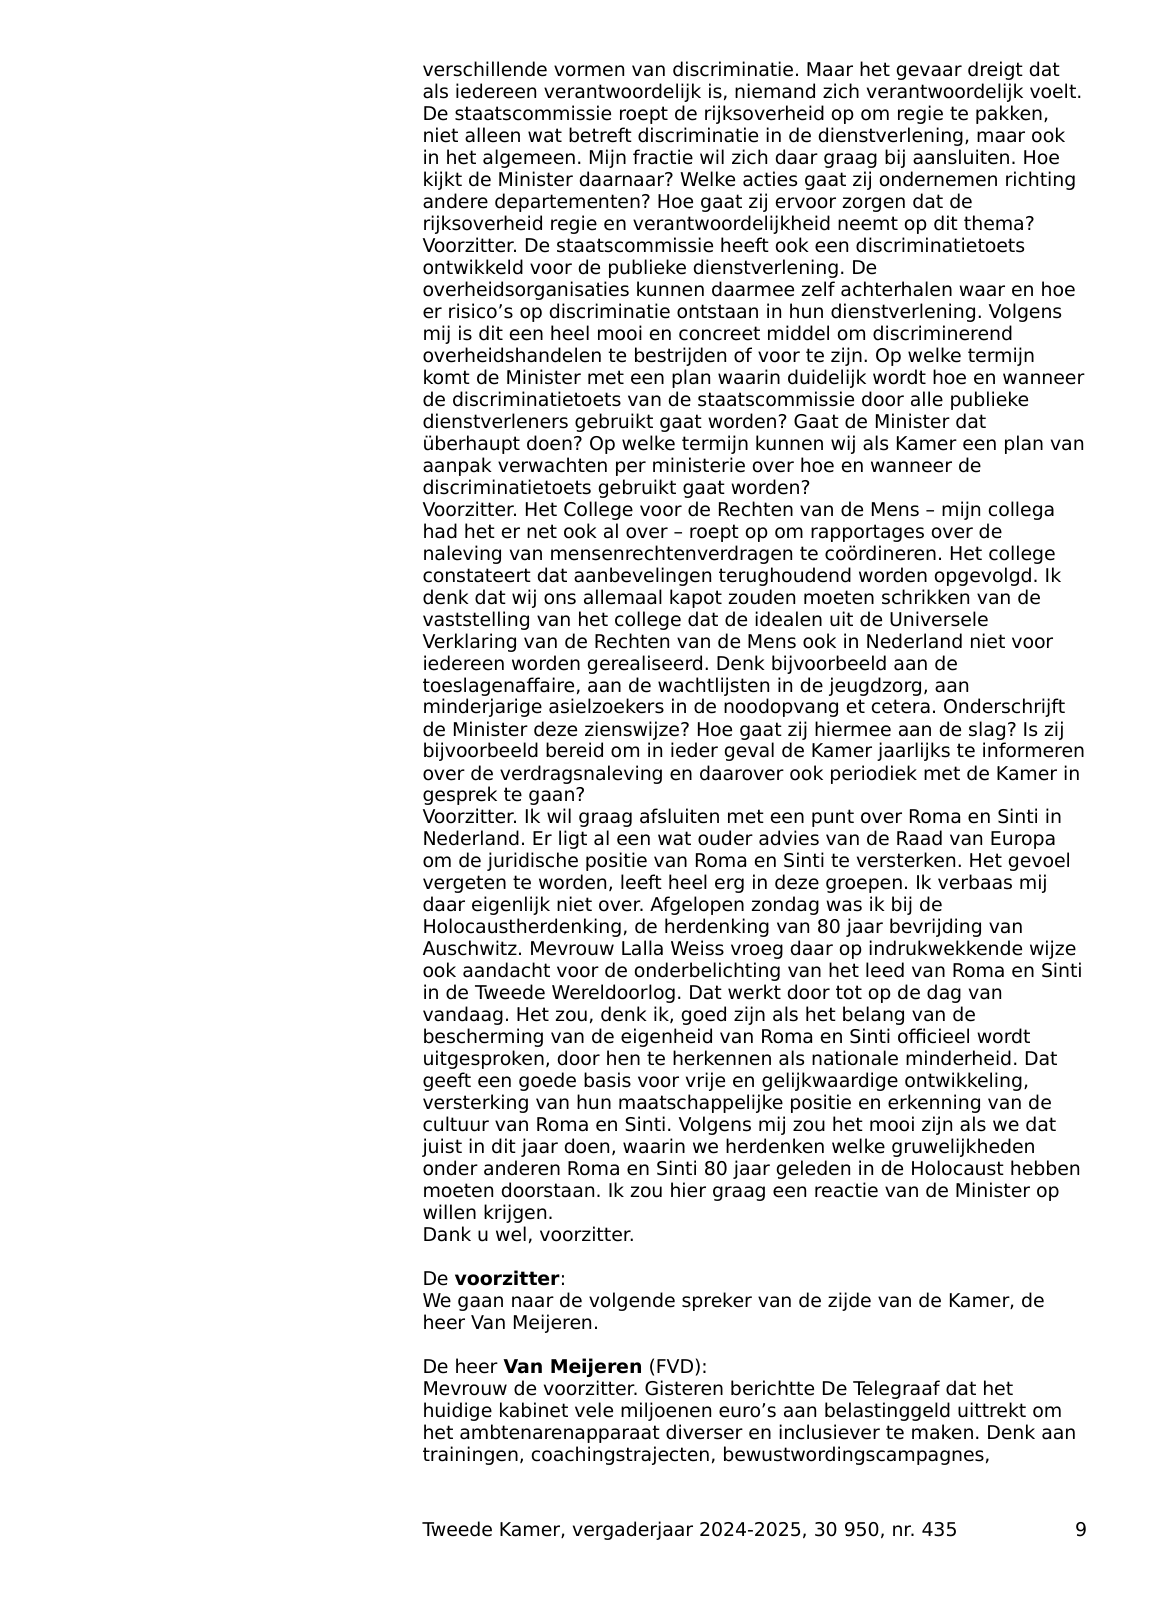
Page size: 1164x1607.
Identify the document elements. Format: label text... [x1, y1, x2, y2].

text verschillende vormen van discriminatie. Maar het gevaar dreigt dat als iedereen verantwoordelijk is, niemand zich verantwoordelijk voelt. De staatscommissie roept de rijksoverheid op om regie te pakken, niet alleen wat betreft discriminatie in de dienstverlening, maar ook in het algemeen. Mijn fractie wil zich daar graag bij aansluiten. Hoe kijkt de Minister daarnaar? Welke acties gaat zij ondernemen richting andere departementen? Hoe gaat zij ervoor zorgen dat de rijksoverheid regie en verantwoordelijkheid neemt op dit thema? [422, 59, 1087, 235]
text Voorzitter. Ik wil graag afsluiten met een punt over Roma en Sinti in Nederland. Er ligt al een wat ouder advies van de Raad van Europa om de juridische positie van Roma en Sinti te versterken. Het gevoel vergeten te worden, leeft heel erg in deze groepen. Ik verbaas mij daar eigenlijk niet over. Afgelopen zondag was ik bij de Holocaustherdenking, de herdenking van 80 jaar bevrijding van Auschwitz. Mevrouw Lalla Weiss vroeg daar op indrukwekkende wijze ook aandacht voor de onderbelichting van het leed van Roma en Sinti in de Tweede Wereldoorlog. Dat werkt door tot op de dag van vandaag. Het zou, denk ik, goed zijn als het belang van de bescherming van de eigenheid van Roma en Sinti officieel wordt uitgesproken, door hen te herkennen als nationale minderheid. Dat geeft een goede basis voor vrije en gelijkwaardige ontwikkeling, versterking van hun maatschappelijke positie en erkenning van de cultuur van Roma en Sinti. Volgens mij zou het mooi zijn als we dat juist in dit jaar doen, waarin we herdenken welke gruwelijkheden onder anderen Roma en Sinti 80 jaar geleden in de Holocaust hebben moeten doorstaan. Ik zou hier graag een reactie van de Minister op willen krijgen. [422, 806, 1087, 1224]
text Dank u wel, voorzitter. [422, 1224, 1087, 1246]
text Voorzitter. De staatscommissie heeft ook een discriminatietoets ontwikkeld voor de publieke dienstverlening. De overheidsorganisaties kunnen daarmee zelf achterhalen waar en hoe er risico’s op discriminatie ontstaan in hun dienstverlening. Volgens mij is dit een heel mooi en concreet middel om discriminerend overheidshandelen te bestrijden of voor te zijn. Op welke termijn komt de Minister met een plan waarin duidelijk wordt hoe en wanneer de discriminatietoets van de staatscommissie door alle publieke dienstverleners gebruikt gaat worden? Gaat de Minister dat überhaupt doen? Op welke termijn kunnen wij als Kamer een plan van aanpak verwachten per ministerie over hoe en wanneer de discriminatietoets gebruikt gaat worden? [422, 235, 1087, 499]
text Mevrouw de voorzitter. Gisteren berichtte De Telegraaf dat het huidige kabinet vele miljoenen euro’s aan belastinggeld uittrekt om het ambtenarenapparaat diverser en inclusiever te maken. Denk aan trainingen, coachingstrajecten, bewustwordingscampagnes, [422, 1378, 1087, 1466]
text Voorzitter. Het College voor de Rechten van de Mens – mijn collega had het er net ook al over – roept op om rapportages over de naleving van mensenrechtenverdragen te coördineren. Het college constateert dat aanbevelingen terughoudend worden opgevolgd. Ik denk dat wij ons allemaal kapot zouden moeten schrikken van de vaststelling van het college dat de idealen uit de Universele Verklaring van de Rechten van de Mens ook in Nederland niet voor iedereen worden gerealiseerd. Denk bijvoorbeeld aan de toeslagenaffaire, aan de wachtlijsten in de jeugdzorg, aan minderjarige asielzoekers in de noodopvang et cetera. Onderschrijft de Minister deze zienswijze? Hoe gaat zij hiermee aan de slag? Is zij bijvoorbeeld bereid om in ieder geval de Kamer jaarlijks te informeren over de verdragsnaleving en daarover ook periodiek met de Kamer in gesprek te gaan? [422, 499, 1087, 806]
text We gaan naar de volgende spreker van de zijde van de Kamer, de heer Van Meijeren. [422, 1290, 1087, 1334]
text De voorzitter: [422, 1268, 1087, 1290]
text De heer Van Meijeren (FVD): [422, 1356, 1087, 1378]
